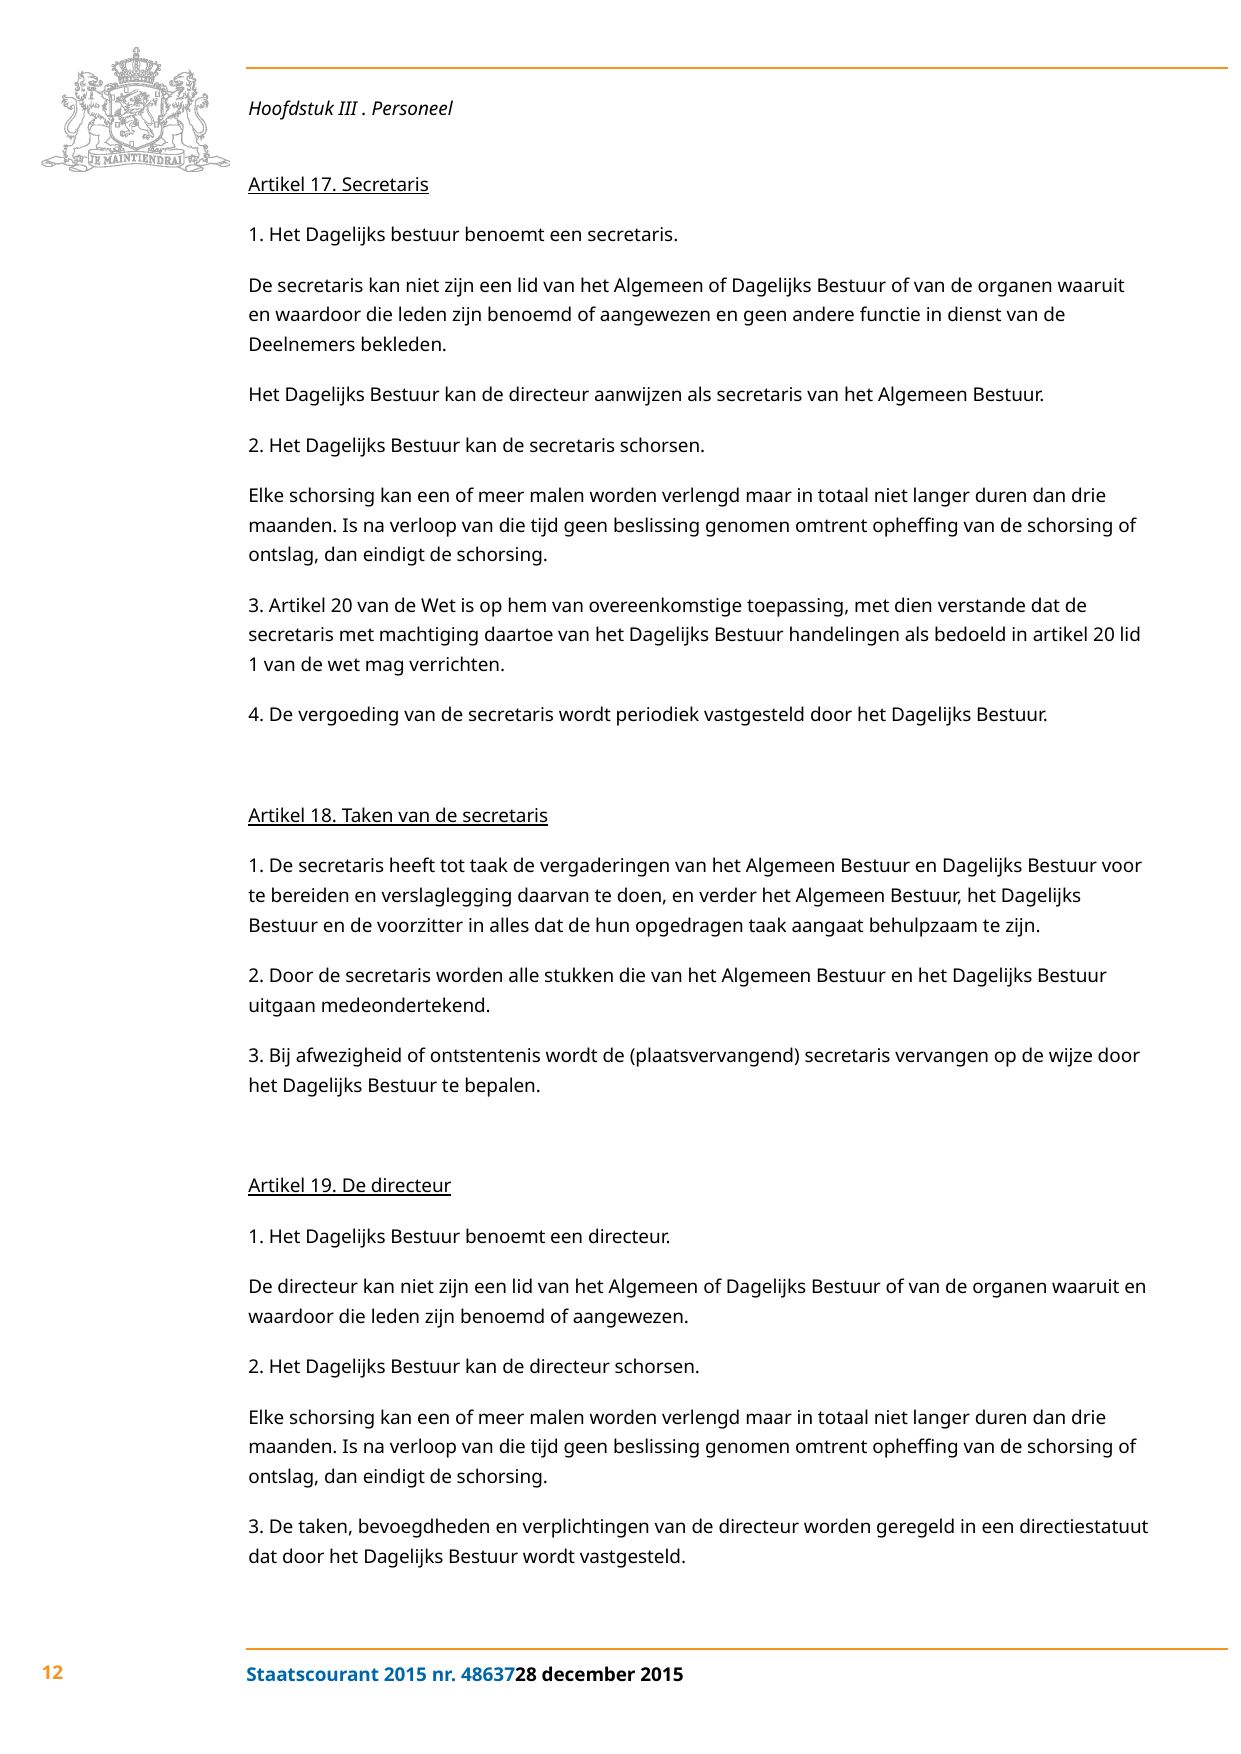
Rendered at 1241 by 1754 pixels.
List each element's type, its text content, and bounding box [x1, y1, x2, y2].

text Artikel 18. Taken van de secretaris [248, 802, 1152, 828]
text 3. Bij afwezigheid of ontstentenis wordt de (plaatsvervangend) secretaris vervangen op de wijze door het Dagelijks Bestuur te bepalen. [248, 1042, 1152, 1097]
text Artikel 19. De directeur [248, 1173, 1152, 1198]
text 2. Door de secretaris worden alle stukken die van het Algemeen Bestuur en het Dagelijks Bestuur uitgaan medeondertekend. [248, 962, 1152, 1017]
text 2. Het Dagelijks Bestuur kan de directeur schorsen. [248, 1353, 1152, 1379]
text 1. Het Dagelijks Bestuur benoemt een directeur. [248, 1223, 1152, 1249]
picture [41, 47, 231, 172]
text Hoofdstuk III . Personeel [248, 95, 1152, 121]
text Elke schorsing kan een of meer malen worden verlengd maar in totaal niet langer duren dan drie maanden. Is na verloop van die tijd geen beslissing genomen omtrent opheffing van de schorsing of ontslag, dan eindigt de schorsing. [248, 1404, 1152, 1489]
text 1. De secretaris heeft tot taak de vergaderingen van het Algemeen Bestuur en Dagelijks Bestuur voor te bereiden en verslaglegging daarvan te doen, en verder het Algemeen Bestuur, het Dagelijks Bestuur en de voorzitter in alles dat de hun opgedragen taak aangaat behulpzaam te zijn. [248, 853, 1152, 937]
text 3. Artikel 20 van de Wet is op hem van overeenkomstige toepassing, met dien verstande dat de secretaris met machtiging daartoe van het Dagelijks Bestuur handelingen als bedoeld in artikel 20 lid 1 van de wet mag verrichten. [248, 592, 1152, 677]
text De directeur kan niet zijn een lid van het Algemeen of Dagelijks Bestuur of van de organen waaruit en waardoor die leden zijn benoemd of aangewezen. [248, 1273, 1152, 1329]
text 4. De vergoeding van de secretaris wordt periodiek vastgesteld door het Dagelijks Bestuur. [248, 701, 1152, 727]
text Artikel 17. Secretaris [248, 171, 1152, 197]
text 1. Het Dagelijks bestuur benoemt een secretaris. [248, 221, 1152, 247]
text Het Dagelijks Bestuur kan de directeur aanwijzen als secretaris van het Algemeen Bestuur. [248, 381, 1152, 407]
text De secretaris kan niet zijn een lid van het Algemeen of Dagelijks Bestuur of van de organen waaruit en waardoor die leden zijn benoemd of aangewezen en geen andere functie in dienst van de Deelnemers bekleden. [248, 272, 1152, 357]
text 3. De taken, bevoegdheden en verplichtingen van de directeur worden geregeld in een directiestatuut dat door het Dagelijks Bestuur wordt vastgesteld. [248, 1513, 1152, 1569]
text 2. Het Dagelijks Bestuur kan de secretaris schorsen. [248, 432, 1152, 457]
text Elke schorsing kan een of meer malen worden verlengd maar in totaal niet langer duren dan drie maanden. Is na verloop van die tijd geen beslissing genomen omtrent opheffing van de schorsing of ontslag, dan eindigt de schorsing. [248, 482, 1152, 567]
